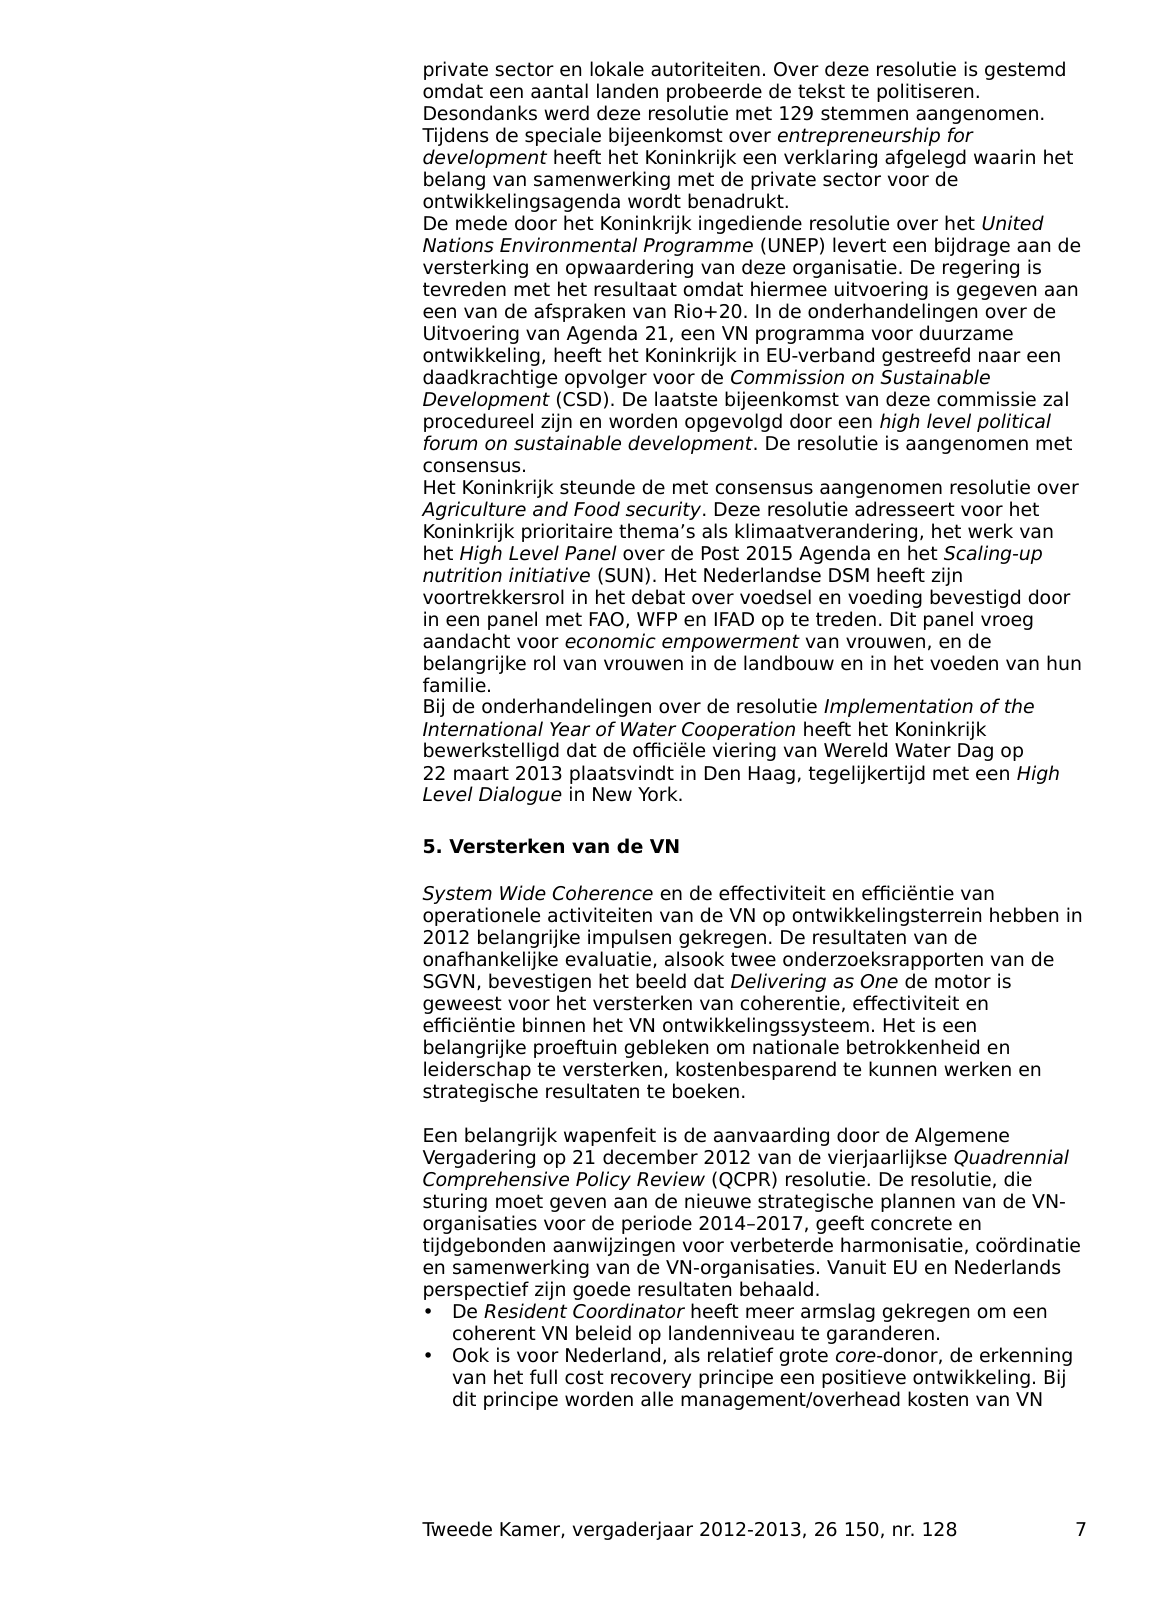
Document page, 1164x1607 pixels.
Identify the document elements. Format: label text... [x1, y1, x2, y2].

text Het Koninkrijk steunde de met consensus aangenomen resolutie over Agriculture and Food security. Deze resolutie adresseert voor het Koninkrijk prioritaire thema’s als klimaatverandering, het werk van het High Level Panel over de Post 2015 Agenda en het Scaling-up nutrition initiative (SUN). Het Nederlandse DSM heeft zijn voortrekkersrol in het debat over voedsel en voeding bevestigd door in een panel met FAO, WFP en IFAD op te treden. Dit panel vroeg aandacht voor economic empowerment van vrouwen, en de belangrijke rol van vrouwen in de landbouw en in het voeden van hun familie. [422, 477, 1087, 696]
text private sector en lokale autoriteiten. Over deze resolutie is gestemd omdat een aantal landen probeerde de tekst te politiseren. Desondanks werd deze resolutie met 129 stemmen aangenomen. [422, 59, 1087, 125]
text • Ook is voor Nederland, als relatief grote core-donor, de erkenning van het full cost recovery principe een positieve ontwikkeling. Bij dit principe worden alle management/overhead kosten van VN [422, 1345, 1087, 1411]
text System Wide Coherence en de effectiviteit en efficiëntie van operationele activiteiten van de VN op ontwikkelingsterrein hebben in 2012 belangrijke impulsen gekregen. De resultaten van de onafhankelijke evaluatie, alsook twee onderzoeksrapporten van de SGVN, bevestigen het beeld dat Delivering as One de motor is geweest voor het versterken van coherentie, effectiviteit en efficiëntie binnen het VN ontwikkelingssysteem. Het is een belangrijke proeftuin gebleken om nationale betrokkenheid en leiderschap te versterken, kostenbesparend te kunnen werken en strategische resultaten te boeken. [422, 883, 1087, 1103]
text Bij de onderhandelingen over de resolutie Implementation of the International Year of Water Cooperation heeft het Koninkrijk bewerkstelligd dat de officiële viering van Wereld Water Dag op 22 maart 2013 plaatsvindt in Den Haag, tegelijkertijd met een High Level Dialogue in New York. [422, 696, 1087, 806]
text Tijdens de speciale bijeenkomst over entrepreneurship for development heeft het Koninkrijk een verklaring afgelegd waarin het belang van samenwerking met de private sector voor de ontwikkelingsagenda wordt benadrukt. [422, 125, 1087, 213]
text De mede door het Koninkrijk ingediende resolutie over het United Nations Environmental Programme (UNEP) levert een bijdrage aan de versterking en opwaardering van deze organisatie. De regering is tevreden met het resultaat omdat hiermee uitvoering is gegeven aan een van de afspraken van Rio+20. In de onderhandelingen over de Uitvoering van Agenda 21, een VN programma voor duurzame ontwikkeling, heeft het Koninkrijk in EU-verband gestreefd naar een daadkrachtige opvolger voor de Commission on Sustainable Development (CSD). De laatste bijeenkomst van deze commissie zal procedureel zijn en worden opgevolgd door een high level political forum on sustainable development. De resolutie is aangenomen met consensus. [422, 213, 1087, 477]
subtitle 5. Versterken van de VN [422, 836, 1087, 858]
text • De Resident Coordinator heeft meer armslag gekregen om een coherent VN beleid op landenniveau te garanderen. [422, 1301, 1087, 1345]
text Een belangrijk wapenfeit is de aanvaarding door de Algemene Vergadering op 21 december 2012 van de vierjaarlijkse Quadrennial Comprehensive Policy Review (QCPR) resolutie. De resolutie, die sturing moet geven aan de nieuwe strategische plannen van de VN-organisaties voor de periode 2014–2017, geeft concrete en tijdgebonden aanwijzingen voor verbeterde harmonisatie, coördinatie en samenwerking van de VN-organisaties. Vanuit EU en Nederlands perspectief zijn goede resultaten behaald. [422, 1125, 1087, 1301]
